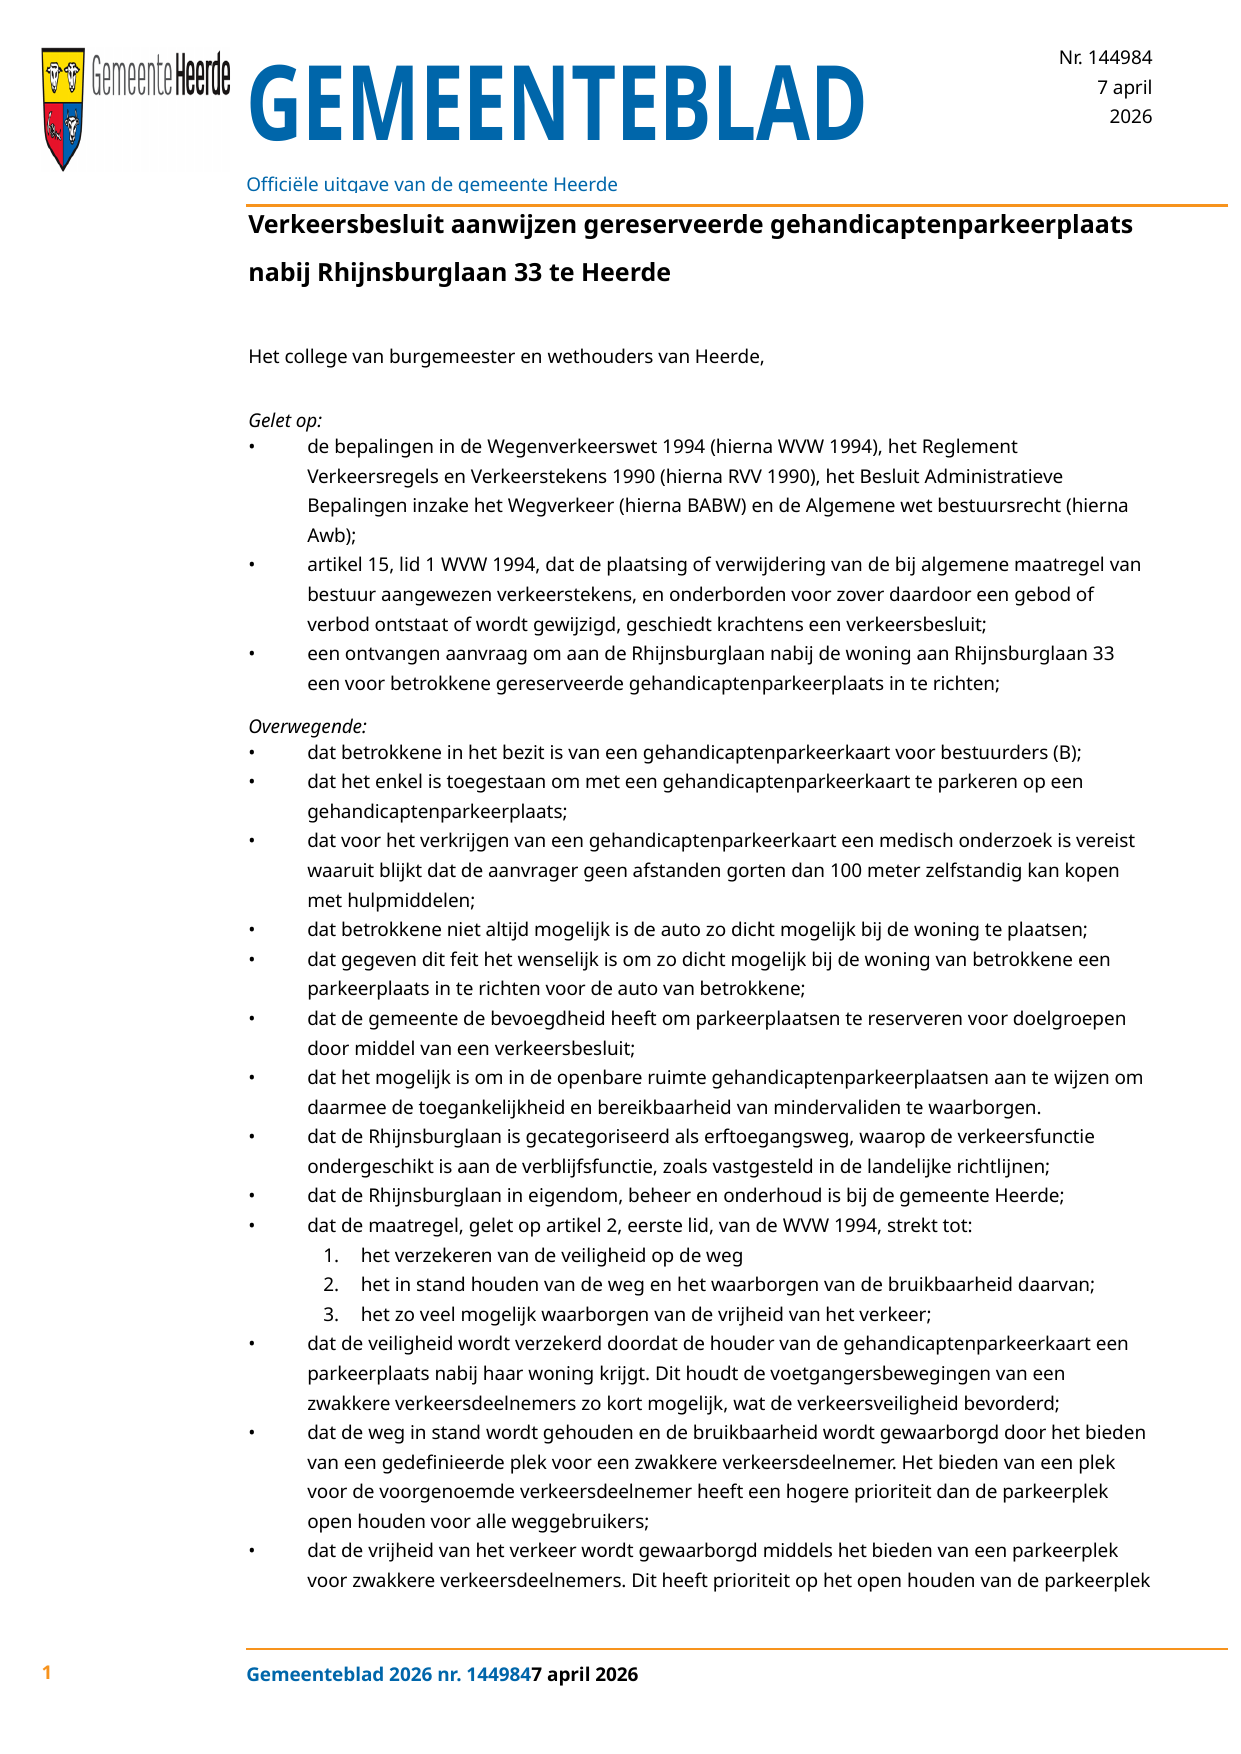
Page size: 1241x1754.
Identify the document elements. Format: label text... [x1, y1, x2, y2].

list het zo veel mogelijk waarborgen van de vrijheid van het verkeer; [323, 1301, 1152, 1327]
list dat het mogelijk is om in de openbare ruimte gehandicaptenparkeerplaatsen aan te wijzen om daarmee de toegankelijkheid en bereikbaarheid van mindervaliden te waarborgen. [248, 1064, 1152, 1119]
list dat betrokkene in het bezit is van een gehandicaptenparkeerkaart voor bestuurders (B); [248, 739, 1152, 764]
list het in stand houden van de weg en het waarborgen van de bruikbaarheid daarvan; [323, 1271, 1152, 1297]
list dat de Rhijnsburglaan is gecategoriseerd als erftoegangsweg, waarop de verkeersfunctie ondergeschikt is aan de verblijfsfunctie, zoals vastgesteld in de landelijke richtlijnen; [248, 1123, 1152, 1179]
list dat het enkel is toegestaan om met een gehandicaptenparkeerkaart te parkeren op een gehandicaptenparkeerplaats; [248, 768, 1152, 824]
list dat de weg in stand wordt gehouden en de bruikbaarheid wordt gewaarborgd door het bieden van een gedefinieerde plek voor een zwakkere verkeersdeelnemer. Het bieden van een plek voor de voorgenoemde verkeersdeelnemer heeft een hogere prioriteit dan de parkeerplek open houden voor alle weggebruikers; [248, 1419, 1152, 1534]
text Overwegende: [248, 713, 1152, 739]
list dat gegeven dit feit het wenselijk is om zo dicht mogelijk bij de woning van betrokkene een parkeerplaats in te richten voor de auto van betrokkene; [248, 946, 1152, 1001]
list de bepalingen in de Wegenverkeerswet 1994 (hierna WVW 1994), het Reglement Verkeersregels en Verkeerstekens 1990 (hierna RVV 1990), het Besluit Administratieve Bepalingen inzake het Wegverkeer (hierna BABW) en de Algemene wet bestuursrecht (hierna Awb); [248, 433, 1152, 548]
list dat voor het verkrijgen van een gehandicaptenparkeerkaart een medisch onderzoek is vereist waaruit blijkt dat de aanvrager geen afstanden gorten dan 100 meter zelfstandig kan kopen met hulpmiddelen; [248, 828, 1152, 912]
list dat de maatregel, gelet op artikel 2, eerste lid, van de WVW 1994, strekt tot: [248, 1212, 1152, 1238]
text Gelet op: [248, 408, 1152, 433]
list het verzekeren van de veiligheid op de weg [323, 1242, 1152, 1267]
list dat de vrijheid van het verkeer wordt gewaarborgd middels het bieden van een parkeerplek voor zwakkere verkeersdeelnemers. Dit heeft prioriteit op het open houden van de parkeerplek [248, 1538, 1152, 1593]
picture [41, 47, 231, 172]
list dat betrokkene niet altijd mogelijk is de auto zo dicht mogelijk bij de woning te plaatsen; [248, 916, 1152, 942]
list dat de gemeente de bevoegdheid heeft om parkeerplaatsen te reserveren voor doelgroepen door middel van een verkeersbesluit; [248, 1005, 1152, 1060]
text Het college van burgemeester en wethouders van Heerde, [248, 344, 1152, 369]
list artikel 15, lid 1 WVW 1994, dat de plaatsing of verwijdering van de bij algemene maatregel van bestuur aangewezen verkeerstekens, en onderborden voor zover daardoor een gebod of verbod ontstaat of wordt gewijzigd, geschiedt krachtens een verkeersbesluit; [248, 552, 1152, 637]
text Verkeersbesluit aanwijzen gereserveerde gehandicaptenparkeerplaats nabij Rhijnsburglaan 33 te Heerde [248, 207, 1152, 288]
list dat de veiligheid wordt verzekerd doordat de houder van de gehandicaptenparkeerkaart een parkeerplaats nabij haar woning krijgt. Dit houdt de voetgangersbewegingen van een zwakkere verkeersdeelnemers zo kort mogelijk, wat de verkeersveiligheid bevorderd; [248, 1331, 1152, 1415]
list dat de Rhijnsburglaan in eigendom, beheer en onderhoud is bij de gemeente Heerde; [248, 1183, 1152, 1208]
list een ontvangen aanvraag om aan de Rhijnsburglaan nabij de woning aan Rhijnsburglaan 33 een voor betrokkene gereserveerde gehandicaptenparkeerplaats in te richten; [248, 640, 1152, 696]
